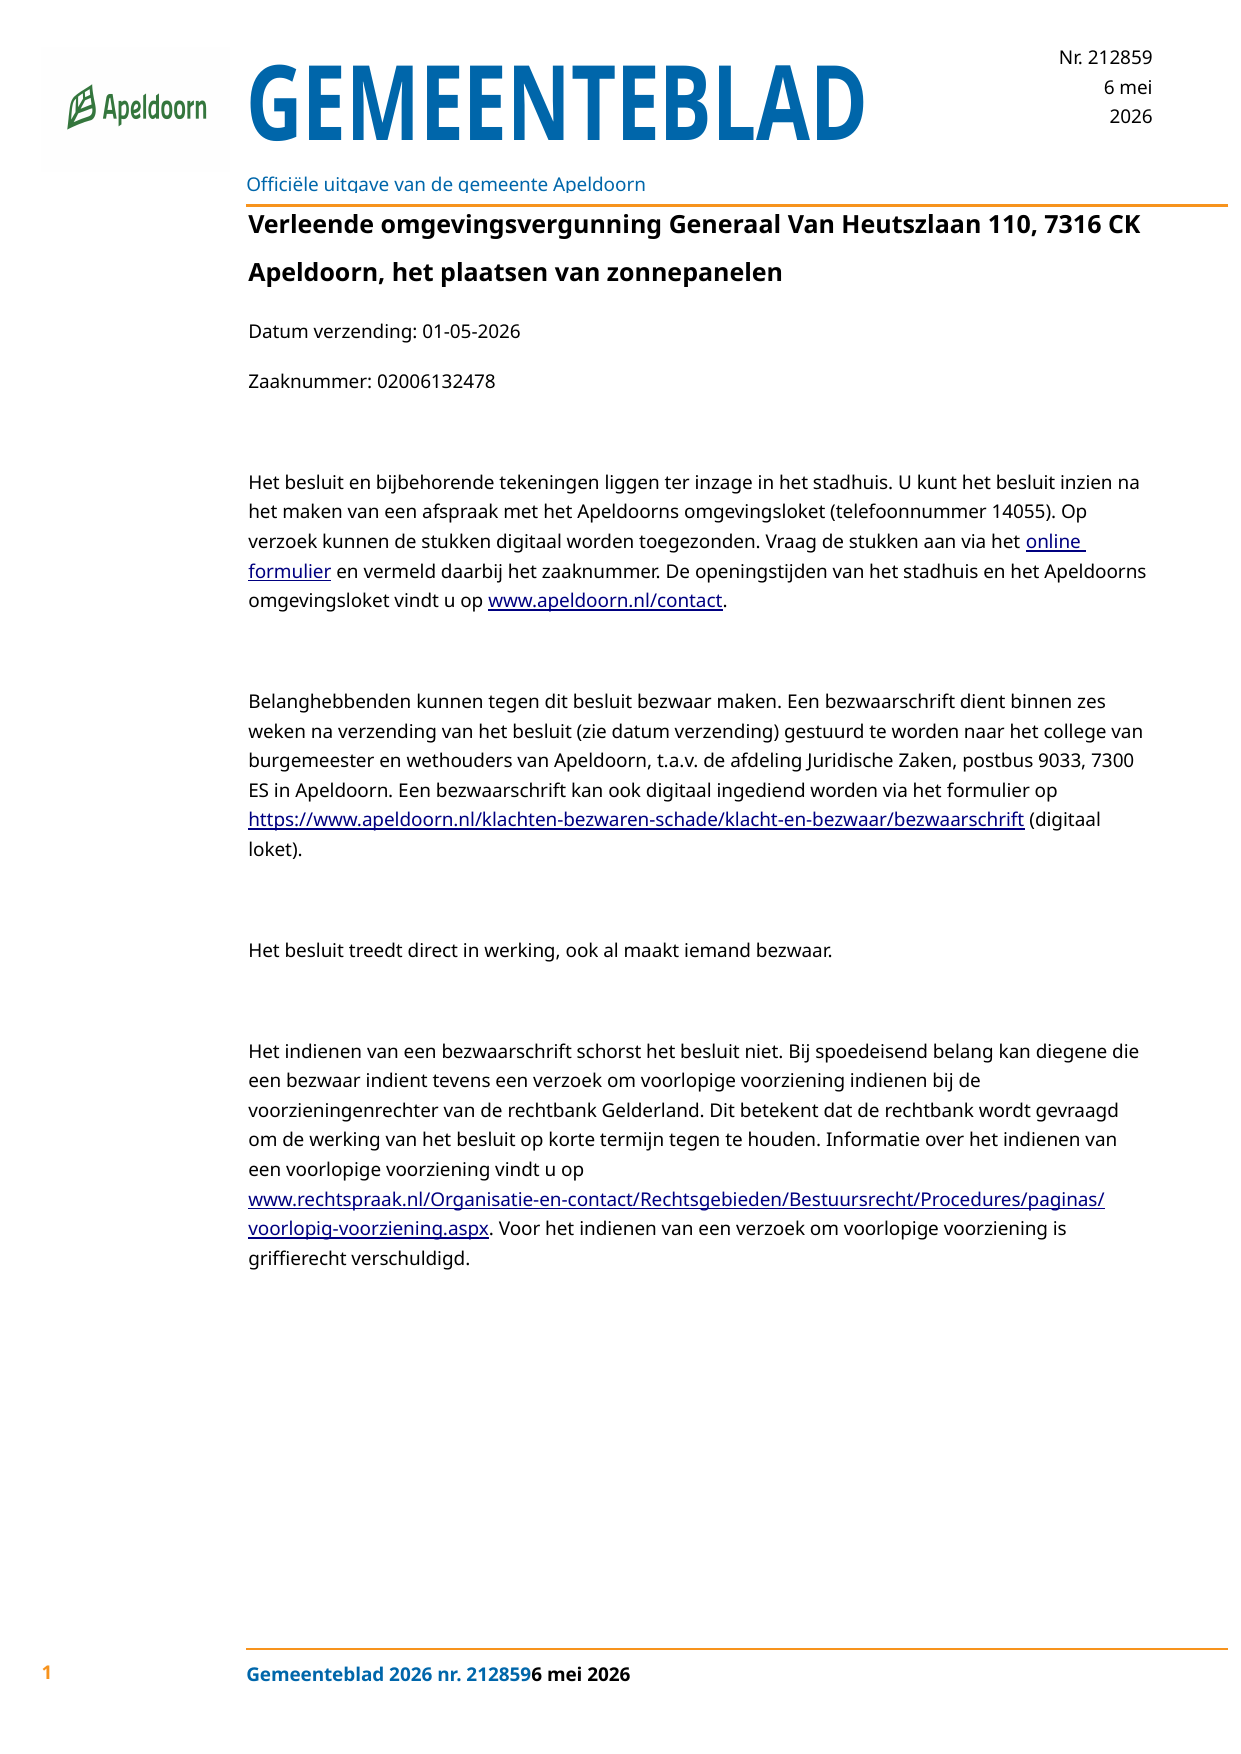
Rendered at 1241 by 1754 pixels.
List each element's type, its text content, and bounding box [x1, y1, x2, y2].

text Verleende omgevingsvergunning Generaal Van Heutszlaan 110, 7316 CK Apeldoorn, het plaatsen van zonnepanelen [248, 207, 1152, 288]
text Belanghebbenden kunnen tegen dit besluit bezwaar maken. Een bezwaarschrift dient binnen zes weken na verzending van het besluit (zie datum verzending) gestuurd te worden naar het college van burgemeester en wethouders van Apeldoorn, t.a.v. de afdeling Juridische Zaken, postbus 9033, 7300 ES in Apeldoorn. Een bezwaarschrift kan ook digitaal ingediend worden via het formulier op https://www.apeldoorn.nl/klachten-bezwaren-schade/klacht-en-bezwaar/bezwaarschrift (digitaal loket). [248, 688, 1152, 862]
text Zaaknummer: 02006132478 [248, 368, 1152, 394]
text Datum verzending: 01-05-2026 [248, 318, 1152, 344]
text Het besluit treedt direct in werking, ook al maakt iemand bezwaar. [248, 937, 1152, 963]
picture [41, 47, 231, 172]
text Het indienen van een bezwaarschrift schorst het besluit niet. Bij spoedeisend belang kan diegene die een bezwaar indient tevens een verzoek om voorlopige voorziening indienen bij de voorzieningenrechter van de rechtbank Gelderland. Dit betekent dat de rechtbank wordt gevraagd om de werking van het besluit op korte termijn tegen te houden. Informatie over het indienen van een voorlopige voorziening vindt u op www.rechtspraak.nl/Organisatie-en-contact/Rechtsgebieden/Bestuursrecht/Procedures/paginas/voorlopig-voorziening.aspx. Voor het indienen van een verzoek om voorlopige voorziening is griffierecht verschuldigd. [248, 1038, 1152, 1271]
text Het besluit en bijbehorende tekeningen liggen ter inzage in het stadhuis. U kunt het besluit inzien na het maken van een afspraak met het Apeldoorns omgevingsloket (telefoonnummer 14055). Op verzoek kunnen de stukken digitaal worden toegezonden. Vraag de stukken aan via het online formulier en vermeld daarbij het zaaknummer. De openingstijden van het stadhuis en het Apeldoorns omgevingsloket vindt u op www.apeldoorn.nl/contact. [248, 469, 1152, 613]
